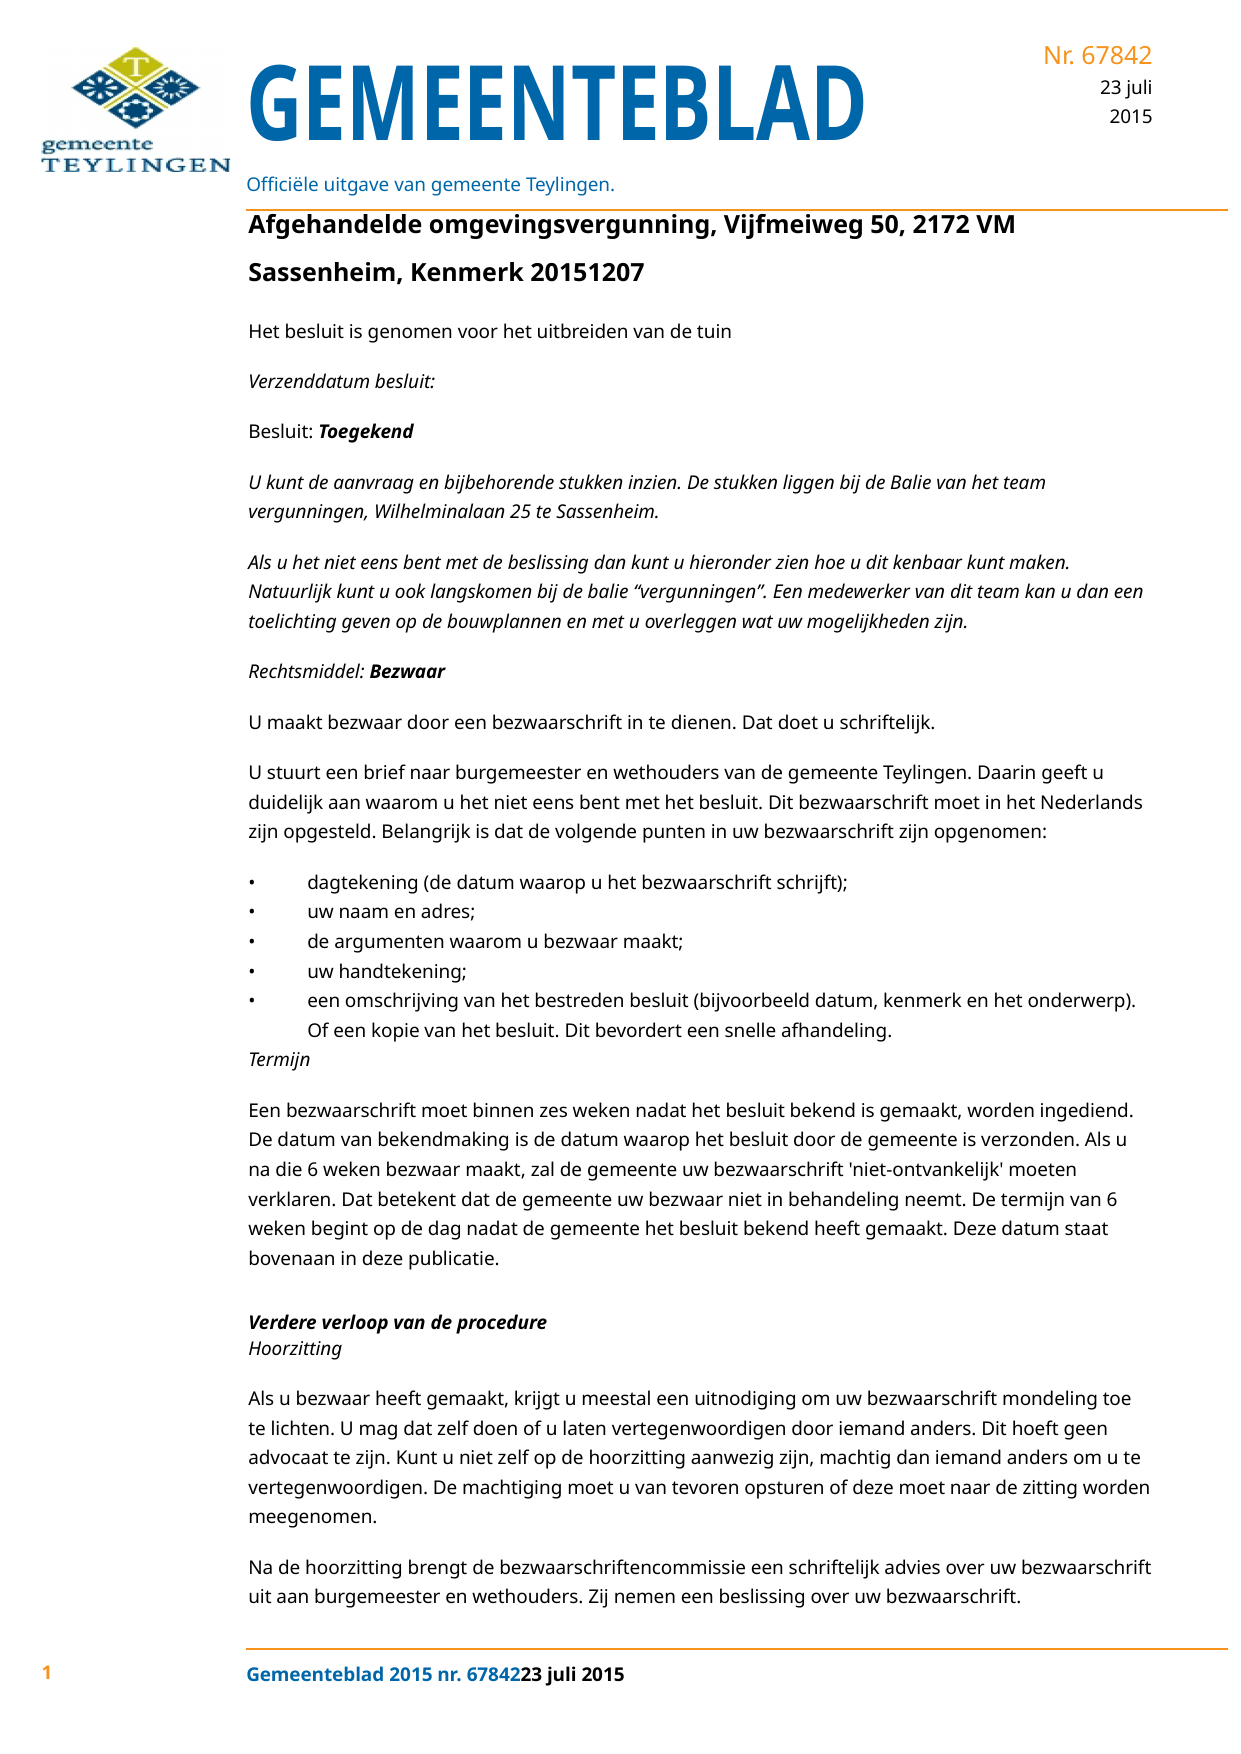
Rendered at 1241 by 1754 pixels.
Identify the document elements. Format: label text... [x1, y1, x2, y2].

list een omschrijving van het bestreden besluit (bijvoorbeeld datum, kenmerk en het onderwerp). Of een kopie van het besluit. Dit bevordert een snelle afhandeling. [248, 987, 1152, 1043]
text Na de hoorzitting brengt de bezwaarschriftencommissie een schriftelijk advies over uw bezwaarschrift uit aan burgemeester en wethouders. Zij nemen een beslissing over uw bezwaarschrift. [248, 1554, 1152, 1609]
text Besluit: Toegekend [248, 419, 1152, 444]
list uw naam en adres; [248, 899, 1152, 924]
text Termijn [248, 1047, 1152, 1072]
text Verzenddatum besluit: [248, 368, 1152, 394]
text Rechtsmiddel: Bezwaar [248, 659, 1152, 684]
picture [41, 47, 231, 172]
list de argumenten waarom u bezwaar maakt; [248, 928, 1152, 954]
text Als u het niet eens bent met de beslissing dan kunt u hieronder zien hoe u dit kenbaar kunt maken. Natuurlijk kunt u ook langskomen bij de balie “vergunningen”. Een medewerker van dit team kan u dan een toelichting geven op de bouwplannen en met u overleggen wat uw mogelijkheden zijn. [248, 549, 1152, 634]
text Hoorzitting [248, 1335, 1152, 1360]
text Verdere verloop van de procedure [248, 1309, 1152, 1335]
text Het besluit is genomen voor het uitbreiden van de tuin [248, 318, 1152, 344]
text Als u bezwaar heeft gemaakt, krijgt u meestal een uitnodiging om uw bezwaarschrift mondeling toe te lichten. U mag dat zelf doen of u laten vertegenwoordigen door iemand anders. Dit hoeft geen advocaat te zijn. Kunt u niet zelf op de hoorzitting aanwezig zijn, machtig dan iemand anders om u te vertegenwoordigen. De machtiging moet u van tevoren opsturen of deze moet naar de zitting worden meegenomen. [248, 1385, 1152, 1529]
list dagtekening (de datum waarop u het bezwaarschrift schrijft); [248, 869, 1152, 895]
text Afgehandelde omgevingsvergunning, Vijfmeiweg 50, 2172 VM Sassenheim, Kenmerk 20151207 [248, 211, 1152, 288]
text U maakt bezwaar door een bezwaarschrift in te dienen. Dat doet u schriftelijk. [248, 709, 1152, 735]
list uw handtekening; [248, 958, 1152, 984]
text Een bezwaarschrift moet binnen zes weken nadat het besluit bekend is gemaakt, worden ingediend. De datum van bekendmaking is de datum waarop het besluit door de gemeente is verzonden. Als u na die 6 weken bezwaar maakt, zal de gemeente uw bezwaarschrift 'niet-ontvankelijk' moeten verklaren. Dat betekent dat de gemeente uw bezwaar niet in behandeling neemt. De termijn van 6 weken begint op de dag nadat de gemeente het besluit bekend heeft gemaakt. Deze datum staat bovenaan in deze publicatie. [248, 1097, 1152, 1271]
text U kunt de aanvraag en bijbehorende stukken inzien. De stukken liggen bij de Balie van het team vergunningen, Wilhelminalaan 25 te Sassenheim. [248, 469, 1152, 524]
text U stuurt een brief naar burgemeester en wethouders van de gemeente Teylingen. Daarin geeft u duidelijk aan waarom u het niet eens bent met het besluit. Dit bezwaarschrift moet in het Nederlands zijn opgesteld. Belangrijk is dat de volgende punten in uw bezwaarschrift zijn opgenomen: [248, 759, 1152, 844]
